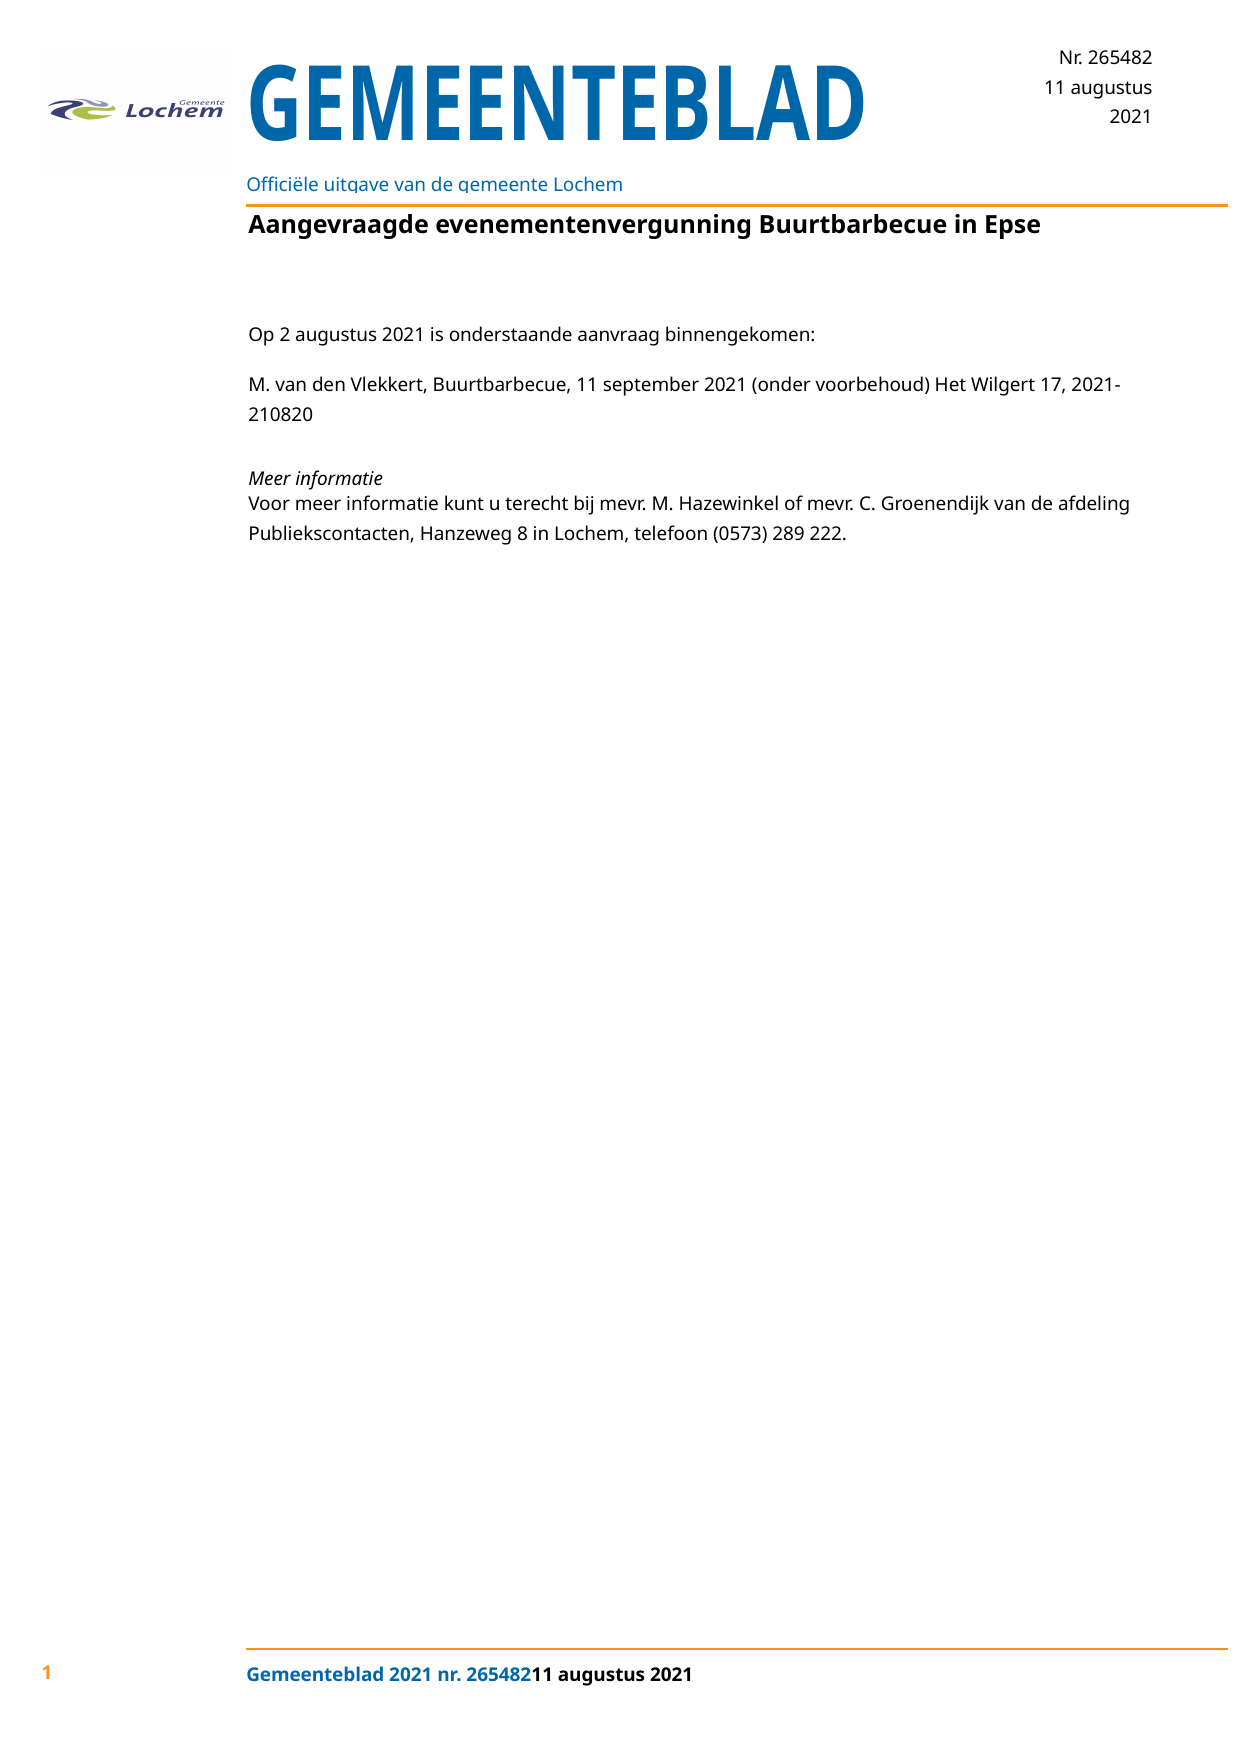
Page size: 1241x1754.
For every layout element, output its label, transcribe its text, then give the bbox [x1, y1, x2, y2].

text Voor meer informatie kunt u terecht bij mevr. M. Hazewinkel of mevr. C. Groenendijk van de afdeling Publiekscontacten, Hanzeweg 8 in Lochem, telefoon (0573) 289 222. [248, 490, 1152, 546]
text Op 2 augustus 2021 is onderstaande aanvraag binnengekomen: [248, 321, 1152, 346]
text Aangevraagde evenementenvergunning Buurtbarbecue in Epse [248, 207, 1152, 241]
text Meer informatie [248, 465, 1152, 490]
text M. van den Vlekkert, Buurtbarbecue, 11 september 2021 (onder voorbehoud) Het Wilgert 17, 2021-210820 [248, 371, 1152, 426]
picture [41, 47, 231, 172]
